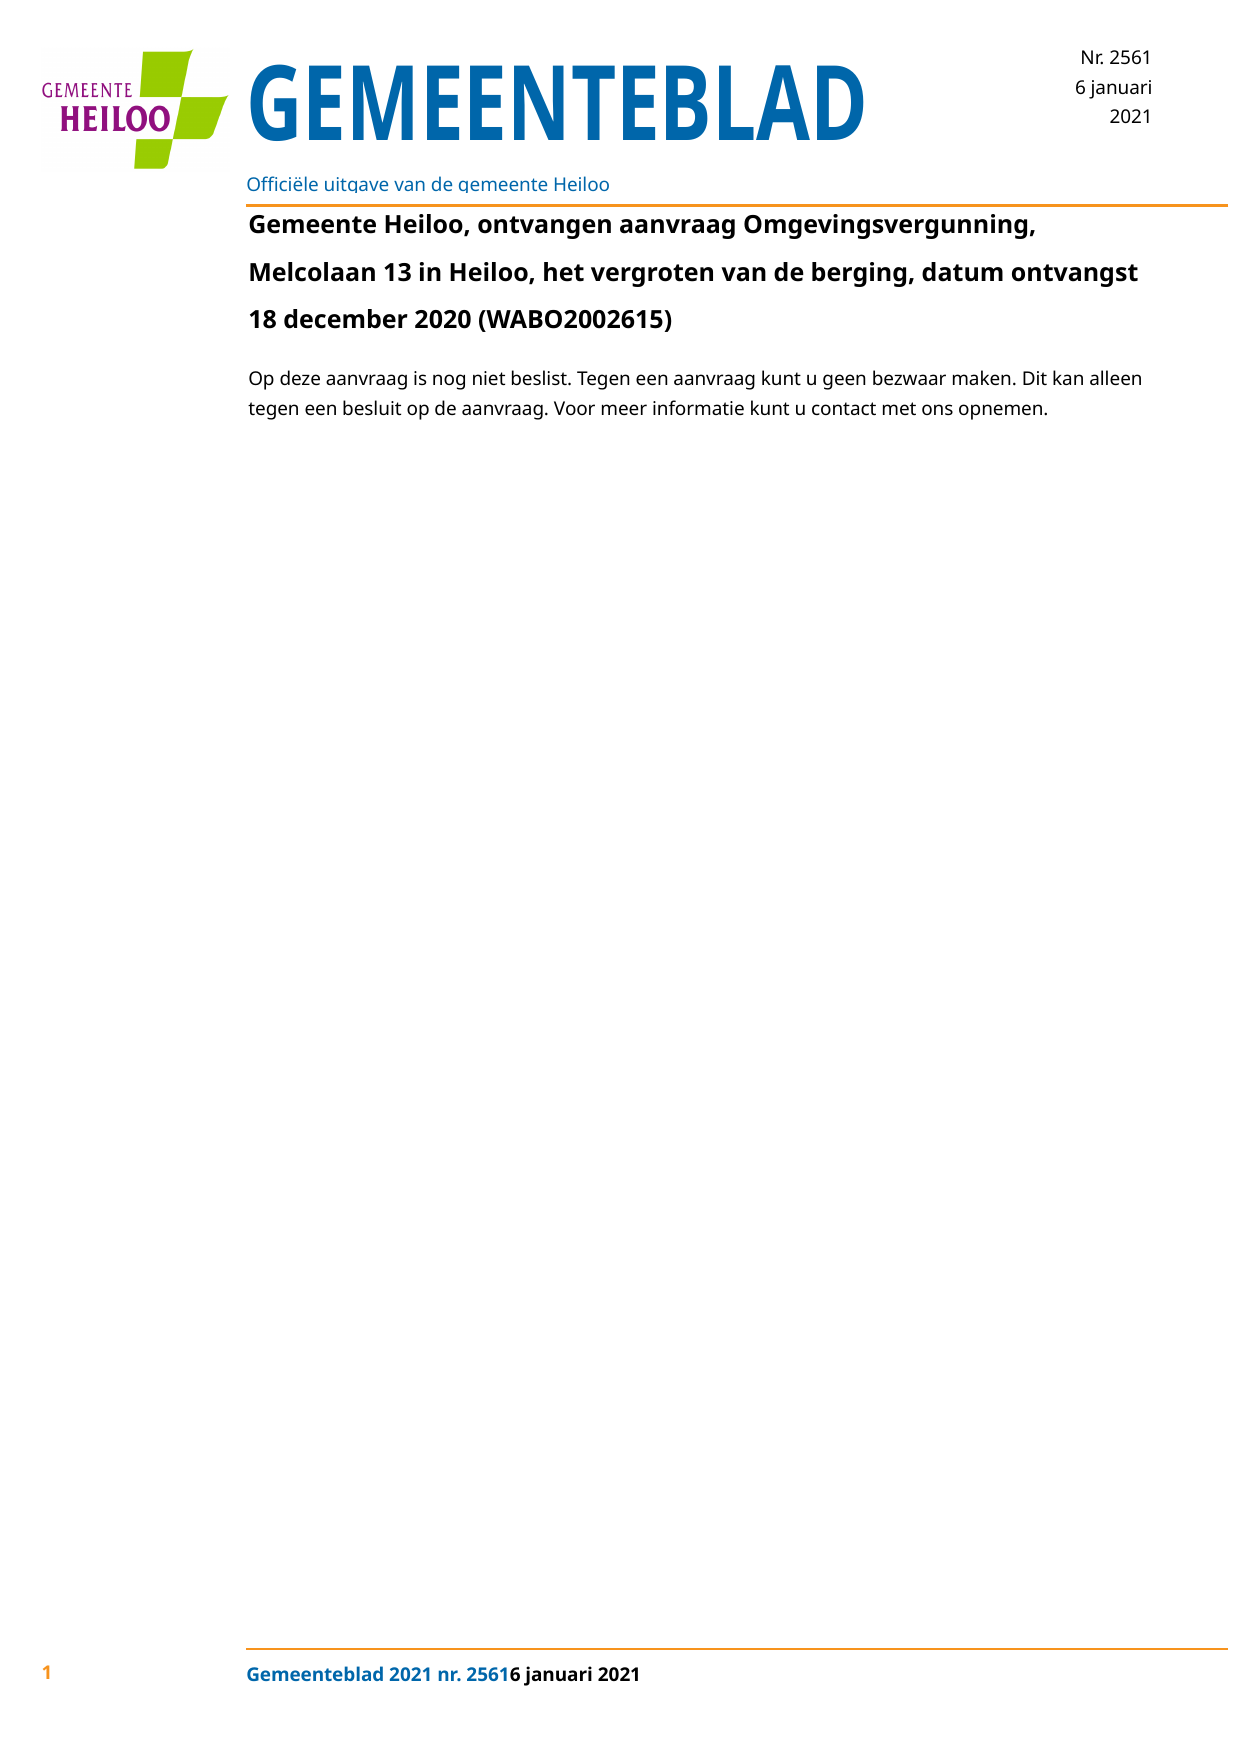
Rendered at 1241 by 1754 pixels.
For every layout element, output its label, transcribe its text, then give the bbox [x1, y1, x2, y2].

text Gemeente Heiloo, ontvangen aanvraag Omgevingsvergunning, Melcolaan 13 in Heiloo, het vergroten van de berging, datum ontvangst 18 december 2020 (WABO2002615) [248, 207, 1152, 336]
picture [41, 47, 231, 172]
text Op deze aanvraag is nog niet beslist. Tegen een aanvraag kunt u geen bezwaar maken. Dit kan alleen tegen een besluit op de aanvraag. Voor meer informatie kunt u contact met ons opnemen. [248, 366, 1152, 421]
